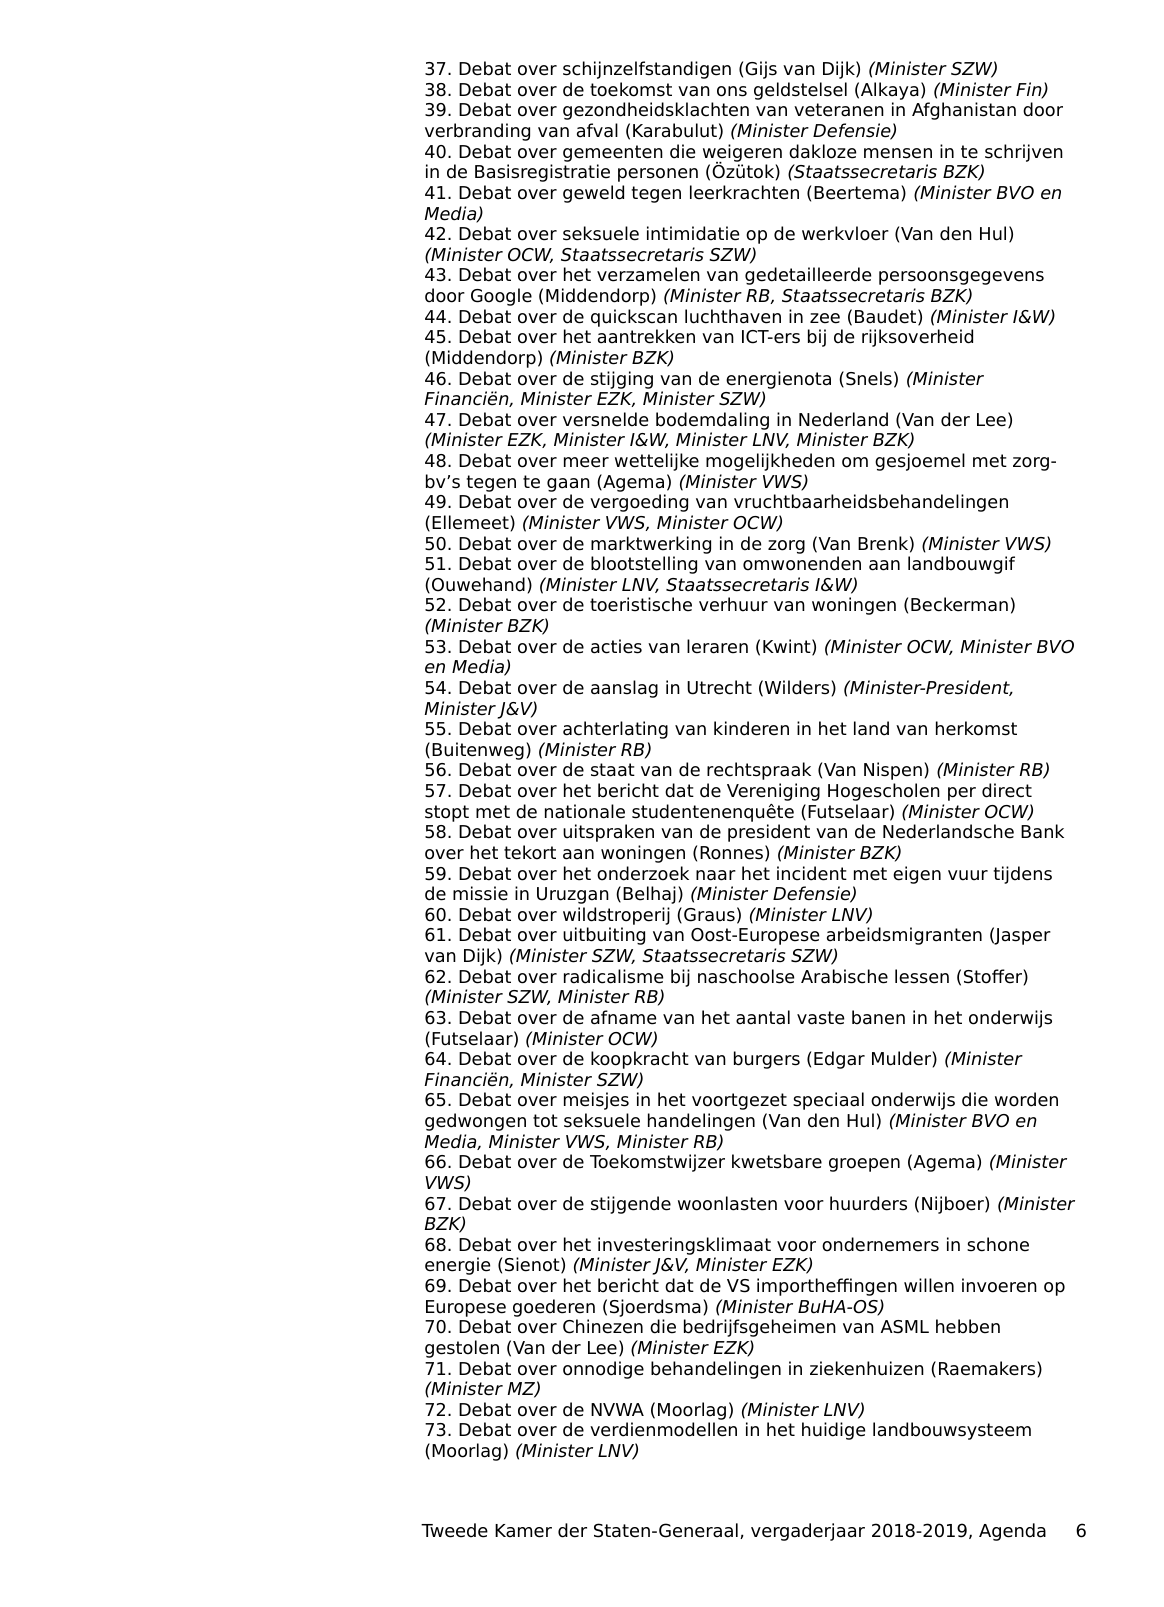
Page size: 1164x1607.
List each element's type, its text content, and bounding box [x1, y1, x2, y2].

table_cell [401, 719, 418, 760]
table_cell [77, 719, 401, 760]
table_cell [401, 864, 418, 905]
table_cell [77, 1008, 401, 1049]
table_cell [401, 1276, 418, 1317]
table_cell 53. Debat over de acties van leraren (Kwint) (Minister OCW, Minister BVO en Media) [418, 637, 1087, 678]
table_cell 58. Debat over uitspraken van de president van de Nederlandsche Bank over het tekort aan woningen (Ronnes) (Minister BZK) [418, 822, 1087, 863]
table_cell [401, 925, 418, 967]
table_cell [77, 265, 401, 307]
table_cell 71. Debat over onnodige behandelingen in ziekenhuizen (Raemakers) (Minister MZ) [418, 1359, 1087, 1400]
table_cell [401, 410, 418, 451]
table_cell 59. Debat over het onderzoek naar het incident met eigen vuur tijdens de missie in Uruzgan (Belhaj) (Minister Defensie) [418, 864, 1087, 905]
table_cell [77, 1049, 401, 1090]
table_cell 52. Debat over de toeristische verhuur van woningen (Beckerman) (Minister BZK) [418, 595, 1087, 637]
table_cell 65. Debat over meisjes in het voortgezet speciaal onderwijs die worden gedwongen tot seksuele handelingen (Van den Hul) (Minister BVO en Media, Minister VWS, Minister RB) [418, 1090, 1087, 1152]
table_cell [401, 967, 418, 1008]
table_cell [401, 307, 418, 327]
table_cell [77, 327, 401, 368]
table_cell [401, 554, 418, 595]
table_cell 45. Debat over het aantrekken van ICT-ers bij de rijksoverheid (Middendorp) (Minister BZK) [418, 327, 1087, 368]
table_cell [77, 1400, 401, 1420]
table_cell [77, 1359, 401, 1400]
table_cell [401, 1008, 418, 1049]
table_cell 43. Debat over het verzamelen van gedetailleerde persoonsgegevens door Google (Middendorp) (Minister RB, Staatssecretaris BZK) [418, 265, 1087, 307]
table_cell [77, 925, 401, 967]
table_cell 48. Debat over meer wettelijke mogelijkheden om gesjoemel met zorg-bv’s tegen te gaan (Agema) (Minister VWS) [418, 451, 1087, 492]
table_cell [401, 1152, 418, 1193]
table_cell [77, 967, 401, 1008]
table_cell [77, 864, 401, 905]
table_cell [401, 59, 418, 80]
table_cell [77, 492, 401, 533]
table_cell [401, 905, 418, 925]
table_cell [401, 492, 418, 533]
table_cell [401, 822, 418, 863]
table_cell [77, 678, 401, 719]
table_cell [401, 183, 418, 224]
table_cell 39. Debat over gezondheidsklachten van veteranen in Afghanistan door verbranding van afval (Karabulut) (Minister Defensie) [418, 100, 1087, 142]
table_cell [401, 80, 418, 100]
table_cell [401, 534, 418, 554]
table_cell [401, 1194, 418, 1235]
table_cell [77, 1090, 401, 1152]
table_cell [401, 369, 418, 410]
table_cell [77, 1276, 401, 1317]
table_cell [401, 595, 418, 637]
table_cell 38. Debat over de toekomst van ons geldstelsel (Alkaya) (Minister Fin) [418, 80, 1087, 100]
table_cell 46. Debat over de stijging van de energienota (Snels) (Minister Financiën, Minister EZK, Minister SZW) [418, 369, 1087, 410]
table_cell [77, 781, 401, 822]
table_cell [401, 265, 418, 307]
table_cell 50. Debat over de marktwerking in de zorg (Van Brenk) (Minister VWS) [418, 534, 1087, 554]
table_cell 40. Debat over gemeenten die weigeren dakloze mensen in te schrijven in de Basisregistratie personen (Özütok) (Staatssecretaris BZK) [418, 142, 1087, 183]
table_cell [401, 142, 418, 183]
table_cell 67. Debat over de stijgende woonlasten voor huurders (Nijboer) (Minister BZK) [418, 1194, 1087, 1235]
table_cell [401, 760, 418, 781]
table_cell [401, 224, 418, 265]
table_cell [401, 100, 418, 142]
table_cell 68. Debat over het investeringsklimaat voor ondernemers in schone energie (Sienot) (Minister J&V, Minister EZK) [418, 1235, 1087, 1276]
table_cell [77, 534, 401, 554]
table_cell [401, 1420, 418, 1462]
table_cell [77, 80, 401, 100]
table_cell [77, 554, 401, 595]
table_cell [77, 905, 401, 925]
table_cell [77, 1317, 401, 1358]
table_cell [77, 100, 401, 142]
table_cell [77, 595, 401, 637]
table_cell 57. Debat over het bericht dat de Vereniging Hogescholen per direct stopt met de nationale studentenenquête (Futselaar) (Minister OCW) [418, 781, 1087, 822]
table_cell [77, 224, 401, 265]
table_cell [77, 1152, 401, 1193]
table_cell 56. Debat over de staat van de rechtspraak (Van Nispen) (Minister RB) [418, 760, 1087, 781]
table_cell 41. Debat over geweld tegen leerkrachten (Beertema) (Minister BVO en Media) [418, 183, 1087, 224]
table_cell [77, 1235, 401, 1276]
table_cell [401, 781, 418, 822]
table_cell 73. Debat over de verdienmodellen in het huidige landbouwsysteem (Moorlag) (Minister LNV) [418, 1420, 1087, 1462]
table_cell [401, 678, 418, 719]
table_cell 64. Debat over de koopkracht van burgers (Edgar Mulder) (Minister Financiën, Minister SZW) [418, 1049, 1087, 1090]
table_cell [77, 59, 401, 80]
table_cell 72. Debat over de NVWA (Moorlag) (Minister LNV) [418, 1400, 1087, 1420]
table_cell [77, 183, 401, 224]
table_cell [77, 1420, 401, 1462]
table_cell [401, 1359, 418, 1400]
table_cell [77, 369, 401, 410]
table_cell 47. Debat over versnelde bodemdaling in Nederland (Van der Lee) (Minister EZK, Minister I&W, Minister LNV, Minister BZK) [418, 410, 1087, 451]
table_cell [401, 1317, 418, 1358]
table_cell 42. Debat over seksuele intimidatie op de werkvloer (Van den Hul) (Minister OCW, Staatssecretaris SZW) [418, 224, 1087, 265]
table_cell 69. Debat over het bericht dat de VS importheffingen willen invoeren op Europese goederen (Sjoerdsma) (Minister BuHA-OS) [418, 1276, 1087, 1317]
table_cell 44. Debat over de quickscan luchthaven in zee (Baudet) (Minister I&W) [418, 307, 1087, 327]
table_cell [401, 451, 418, 492]
table_cell 63. Debat over de afname van het aantal vaste banen in het onderwijs (Futselaar) (Minister OCW) [418, 1008, 1087, 1049]
table_cell [77, 142, 401, 183]
table_cell [401, 1235, 418, 1276]
table_cell 70. Debat over Chinezen die bedrijfsgeheimen van ASML hebben gestolen (Van der Lee) (Minister EZK) [418, 1317, 1087, 1358]
table_cell [401, 1400, 418, 1420]
table_cell 54. Debat over de aanslag in Utrecht (Wilders) (Minister-President, Minister J&V) [418, 678, 1087, 719]
table_cell 66. Debat over de Toekomstwijzer kwetsbare groepen (Agema) (Minister VWS) [418, 1152, 1087, 1193]
table_cell [401, 637, 418, 678]
table_cell [77, 410, 401, 451]
table_cell 61. Debat over uitbuiting van Oost-Europese arbeidsmigranten (Jasper van Dijk) (Minister SZW, Staatssecretaris SZW) [418, 925, 1087, 967]
table_cell [77, 1194, 401, 1235]
table_cell [77, 760, 401, 781]
table_cell [77, 637, 401, 678]
table_cell [401, 327, 418, 368]
table_cell 62. Debat over radicalisme bij naschoolse Arabische lessen (Stoffer) (Minister SZW, Minister RB) [418, 967, 1087, 1008]
table_cell [77, 307, 401, 327]
table_cell 60. Debat over wildstroperij (Graus) (Minister LNV) [418, 905, 1087, 925]
table_cell 55. Debat over achterlating van kinderen in het land van herkomst (Buitenweg) (Minister RB) [418, 719, 1087, 760]
table_cell [401, 1049, 418, 1090]
table_cell 49. Debat over de vergoeding van vruchtbaarheidsbehandelingen (Ellemeet) (Minister VWS, Minister OCW) [418, 492, 1087, 533]
table_cell [77, 451, 401, 492]
table_cell [401, 1090, 418, 1152]
table_cell 37. Debat over schijnzelfstandigen (Gijs van Dijk) (Minister SZW) [418, 59, 1087, 80]
table_cell 51. Debat over de blootstelling van omwonenden aan landbouwgif (Ouwehand) (Minister LNV, Staatssecretaris I&W) [418, 554, 1087, 595]
table_cell [77, 822, 401, 863]
